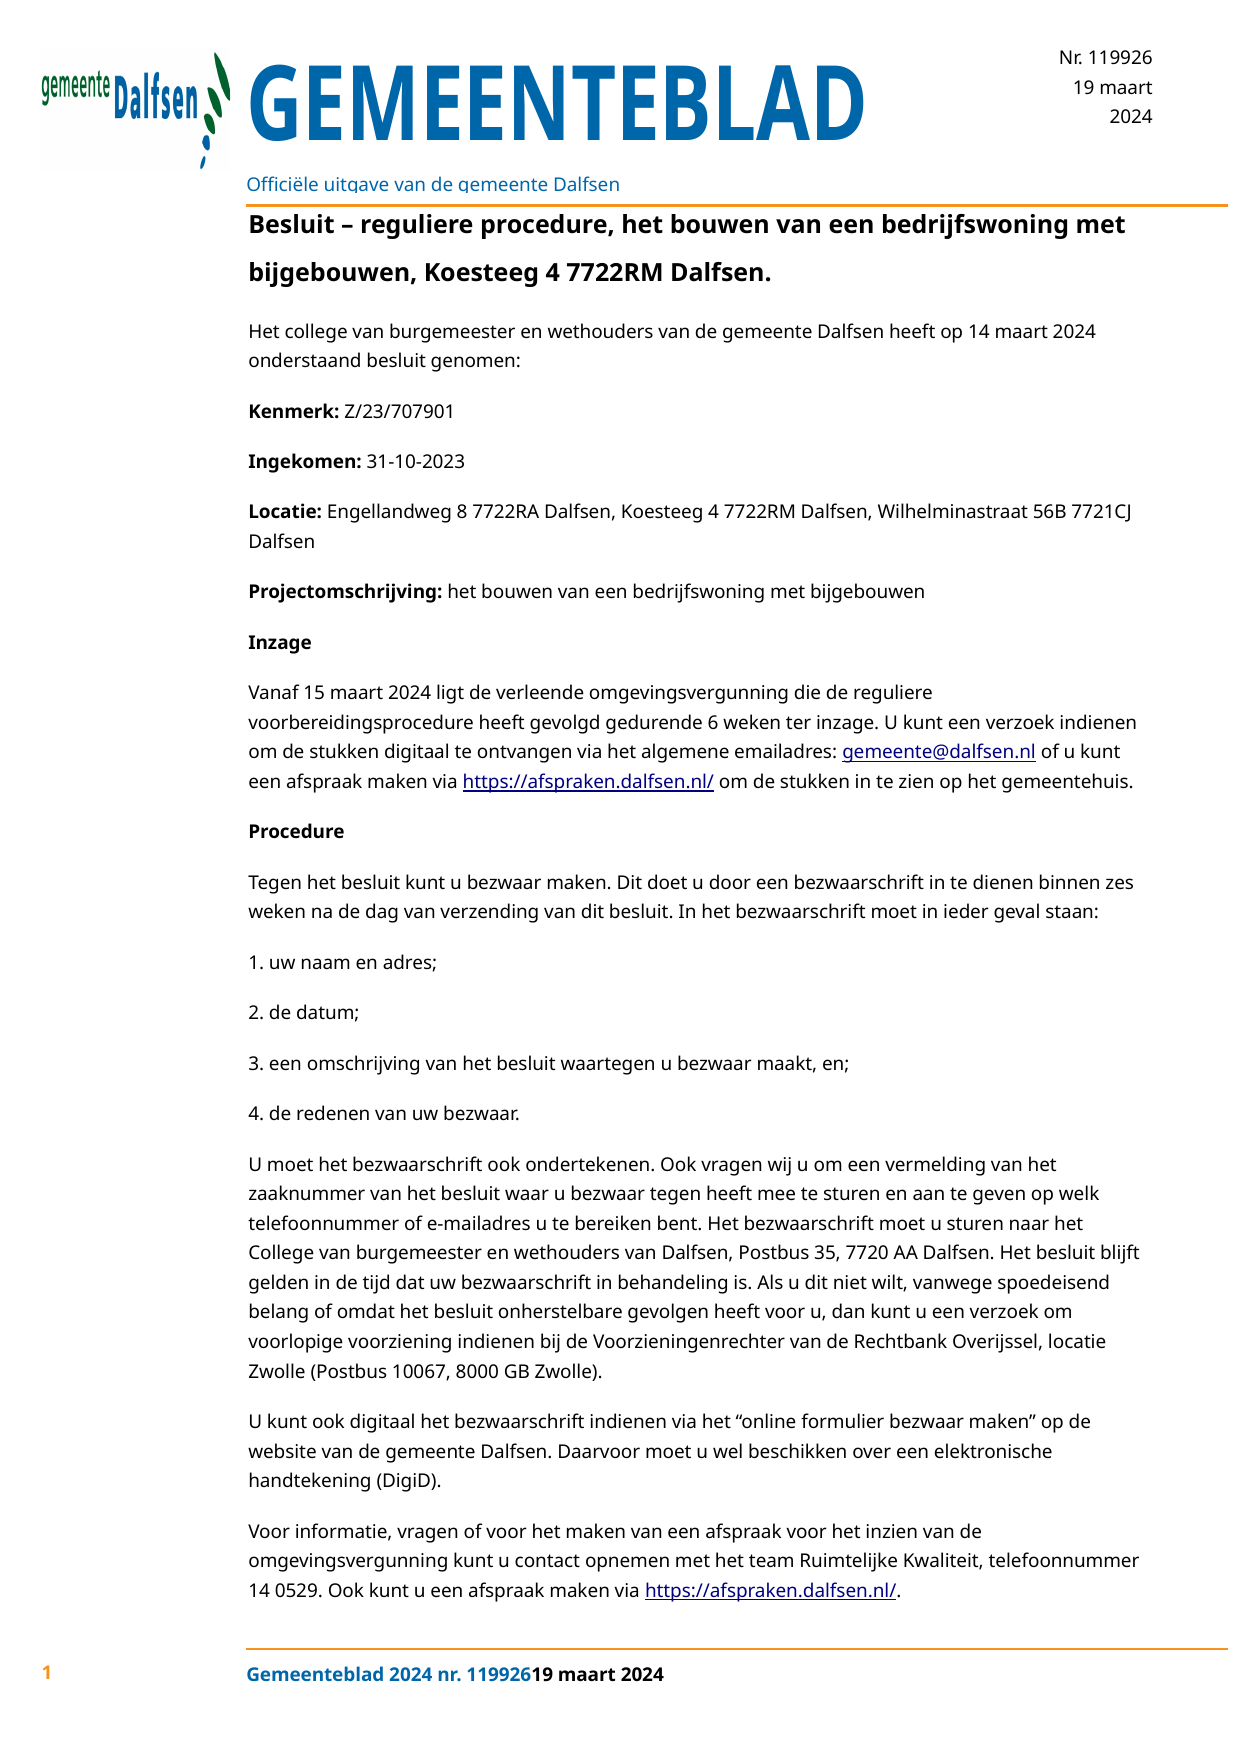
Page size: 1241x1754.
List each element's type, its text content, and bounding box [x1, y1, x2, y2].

text Ingekomen: 31-10-2023 [248, 448, 1152, 474]
text Voor informatie, vragen of voor het maken van een afspraak voor het inzien van de omgevingsvergunning kunt u contact opnemen met het team Ruimtelijke Kwaliteit, telefoonnummer 14 0529. Ook kunt u een afspraak maken via https://afspraken.dalfsen.nl/. [248, 1518, 1152, 1603]
text Tegen het besluit kunt u bezwaar maken. Dit doet u door een bezwaarschrift in te dienen binnen zes weken na de dag van verzending van dit besluit. In het bezwaarschrift moet in ieder geval staan: [248, 869, 1152, 924]
text Projectomschrijving: het bouwen van een bedrijfswoning met bijgebouwen [248, 579, 1152, 604]
text U kunt ook digitaal het bezwaarschrift indienen via het “online formulier bezwaar maken” op de website van de gemeente Dalfsen. Daarvoor moet u wel beschikken over een elektronische handtekening (DigiD). [248, 1408, 1152, 1493]
picture [41, 47, 231, 172]
text Locatie: Engellandweg 8 7722RA Dalfsen, Koesteeg 4 7722RM Dalfsen, Wilhelminastraat 56B 7721CJ Dalfsen [248, 499, 1152, 554]
text 3. een omschrijving van het besluit waartegen u bezwaar maakt, en; [248, 1050, 1152, 1076]
text Besluit – reguliere procedure, het bouwen van een bedrijfswoning met bijgebouwen, Koesteeg 4 7722RM Dalfsen. [248, 207, 1152, 288]
text Kenmerk: Z/23/707901 [248, 398, 1152, 424]
text Procedure [248, 819, 1152, 844]
text Inzage [248, 629, 1152, 655]
text 4. de redenen van uw bezwaar. [248, 1100, 1152, 1126]
text Vanaf 15 maart 2024 ligt de verleende omgevingsvergunning die de reguliere voorbereidingsprocedure heeft gevolgd gedurende 6 weken ter inzage. U kunt een verzoek indienen om de stukken digitaal te ontvangen via het algemene emailadres: gemeente@dalfsen.nl of u kunt een afspraak maken via https://afspraken.dalfsen.nl/ om de stukken in te zien op het gemeentehuis. [248, 679, 1152, 794]
text Het college van burgemeester en wethouders van de gemeente Dalfsen heeft op 14 maart 2024 onderstaand besluit genomen: [248, 318, 1152, 373]
text 2. de datum; [248, 999, 1152, 1025]
text 1. uw naam en adres; [248, 949, 1152, 975]
text U moet het bezwaarschrift ook ondertekenen. Ook vragen wij u om een vermelding van het zaaknummer van het besluit waar u bezwaar tegen heeft mee te sturen en aan te geven op welk telefoonnummer of e-mailadres u te bereiken bent. Het bezwaarschrift moet u sturen naar het College van burgemeester en wethouders van Dalfsen, Postbus 35, 7720 AA Dalfsen. Het besluit blijft gelden in de tijd dat uw bezwaarschrift in behandeling is. Als u dit niet wilt, vanwege spoedeisend belang of omdat het besluit onherstelbare gevolgen heeft voor u, dan kunt u een verzoek om voorlopige voorziening indienen bij de Voorzieningenrechter van de Rechtbank Overijssel, locatie Zwolle (Postbus 10067, 8000 GB Zwolle). [248, 1151, 1152, 1384]
